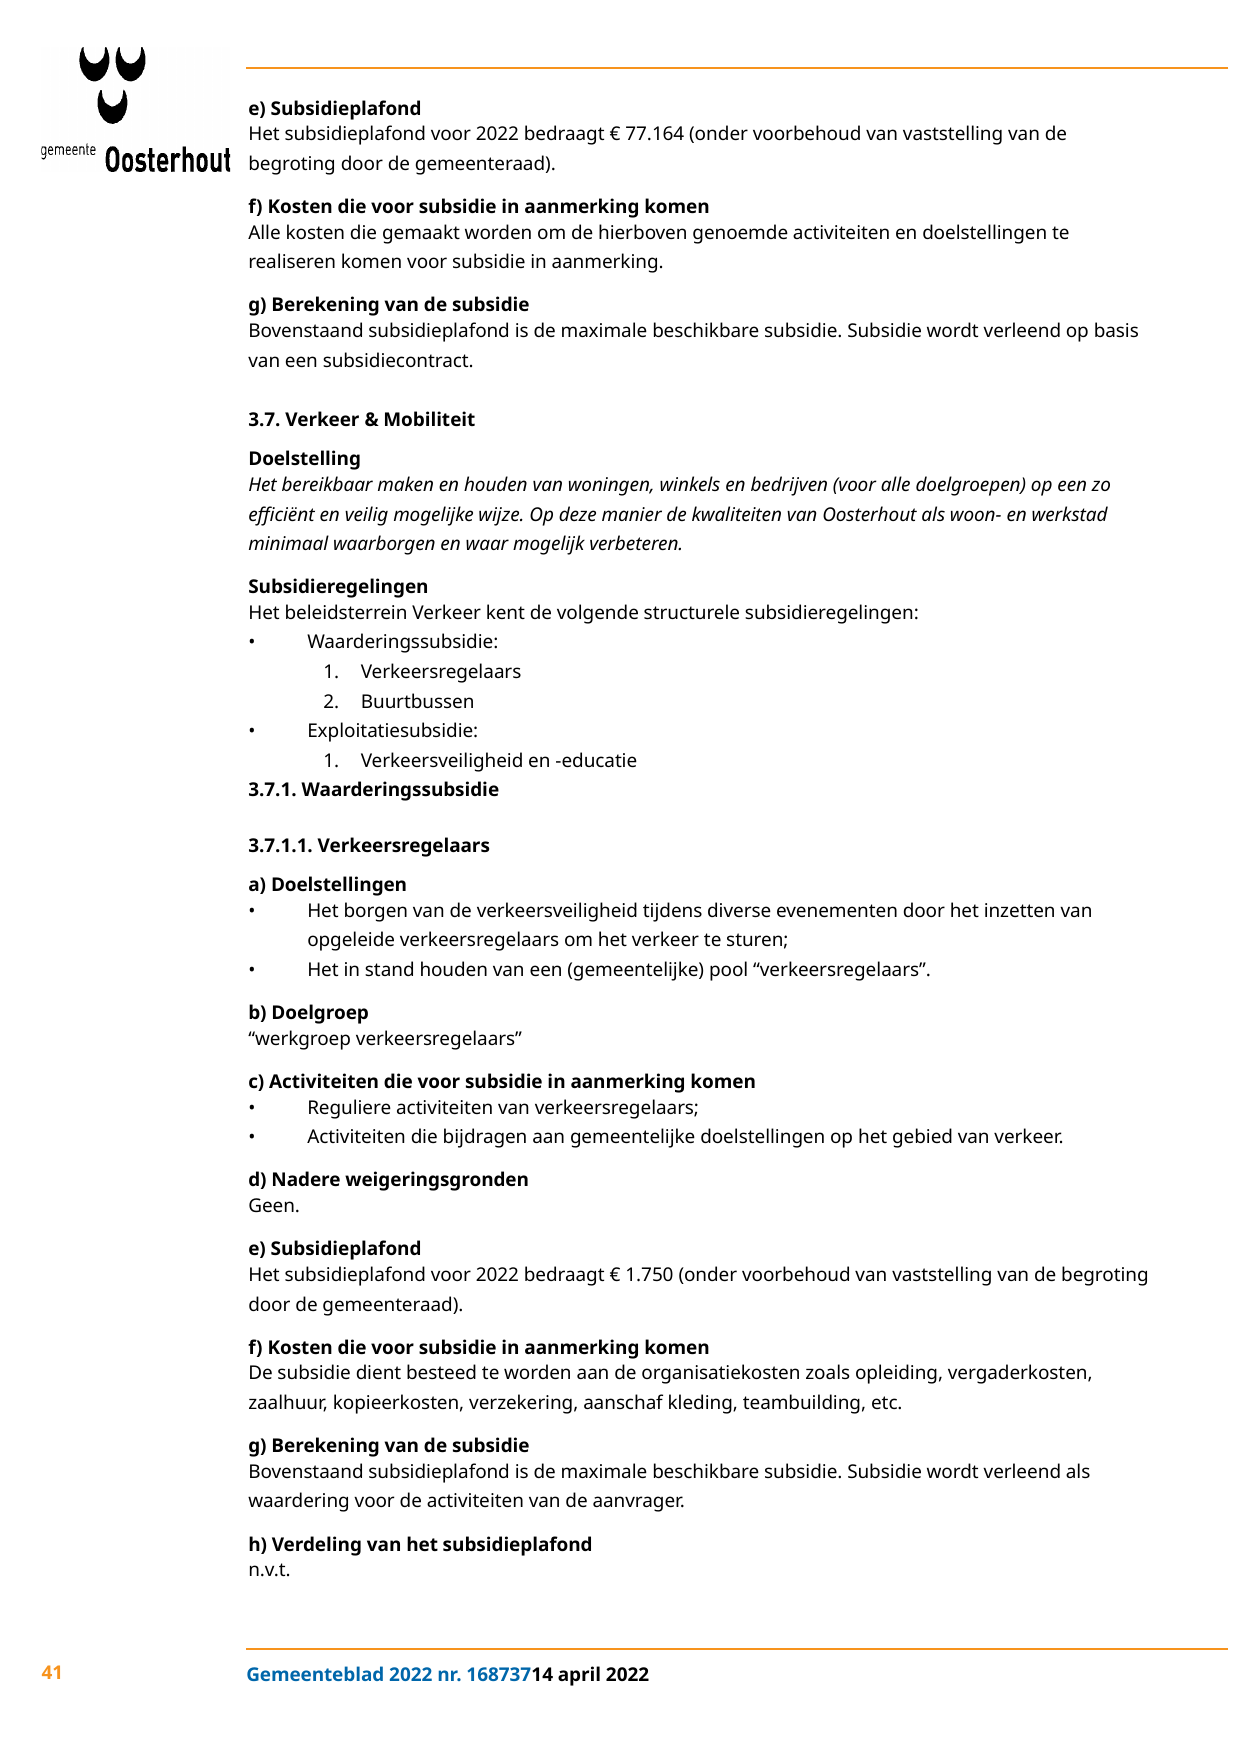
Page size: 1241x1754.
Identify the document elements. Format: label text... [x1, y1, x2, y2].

text c) Activiteiten die voor subsidie in aanmerking komen [248, 1068, 1152, 1094]
text 3.7. Verkeer & Mobiliteit [248, 406, 1152, 432]
text d) Nadere weigeringsgronden [248, 1167, 1152, 1192]
text Het subsidieplafond voor 2022 bedraagt € 77.164 (onder voorbehoud van vaststelling van de begroting door de gemeenteraad). [248, 121, 1152, 176]
text De subsidie dient besteed te worden aan de organisatiekosten zoals opleiding, vergaderkosten, zaalhuur, kopieerkosten, verzekering, aanschaf kleding, teambuilding, etc. [248, 1359, 1152, 1415]
picture [41, 47, 231, 172]
list Exploitatiesubsidie: [248, 717, 1152, 743]
text e) Subsidieplafond [248, 95, 1152, 121]
text Bovenstaand subsidieplafond is de maximale beschikbare subsidie. Subsidie wordt verleend op basis van een subsidiecontract. [248, 317, 1152, 373]
list Activiteiten die bijdragen aan gemeentelijke doelstellingen op het gebied van verkeer. [248, 1123, 1152, 1149]
text Subsidieregelingen [248, 573, 1152, 599]
text a) Doelstellingen [248, 871, 1152, 897]
text Het bereikbaar maken en houden van woningen, winkels en bedrijven (voor alle doelgroepen) op een zo efficiënt en veilig mogelijke wijze. Op deze manier de kwaliteiten van Oosterhout als woon- en werkstad minimaal waarborgen en waar mogelijk verbeteren. [248, 471, 1152, 556]
list Waarderingssubsidie: [248, 629, 1152, 654]
list Het in stand houden van een (gemeentelijke) pool “verkeersregelaars”. [248, 956, 1152, 982]
text Alle kosten die gemaakt worden om de hierboven genoemde activiteiten en doelstellingen te realiseren komen voor subsidie in aanmerking. [248, 219, 1152, 274]
text Bovenstaand subsidieplafond is de maximale beschikbare subsidie. Subsidie wordt verleend als waardering voor de activiteiten van de aanvrager. [248, 1458, 1152, 1513]
text “werkgroep verkeersregelaars” [248, 1025, 1152, 1051]
text b) Doelgroep [248, 999, 1152, 1025]
text 3.7.1. Waarderingssubsidie [248, 777, 1152, 802]
text e) Subsidieplafond [248, 1235, 1152, 1261]
text Geen. [248, 1192, 1152, 1218]
text g) Berekening van de subsidie [248, 1432, 1152, 1458]
text 3.7.1.1. Verkeersregelaars [248, 832, 1152, 858]
list Verkeersveiligheid en -educatie [323, 747, 1152, 773]
list Het borgen van de verkeersveiligheid tijdens diverse evenementen door het inzetten van opgeleide verkeersregelaars om het verkeer te sturen; [248, 897, 1152, 952]
text Het subsidieplafond voor 2022 bedraagt € 1.750 (onder voorbehoud van vaststelling van de begroting door de gemeenteraad). [248, 1261, 1152, 1316]
text f) Kosten die voor subsidie in aanmerking komen [248, 1334, 1152, 1359]
text Doelstelling [248, 445, 1152, 471]
text g) Berekening van de subsidie [248, 292, 1152, 317]
list Reguliere activiteiten van verkeersregelaars; [248, 1094, 1152, 1119]
text n.v.t. [248, 1556, 1152, 1582]
text f) Kosten die voor subsidie in aanmerking komen [248, 193, 1152, 219]
list Verkeersregelaars [323, 658, 1152, 684]
list Buurtbussen [323, 688, 1152, 714]
text h) Verdeling van het subsidieplafond [248, 1531, 1152, 1556]
text Het beleidsterrein Verkeer kent de volgende structurele subsidieregelingen: [248, 599, 1152, 625]
